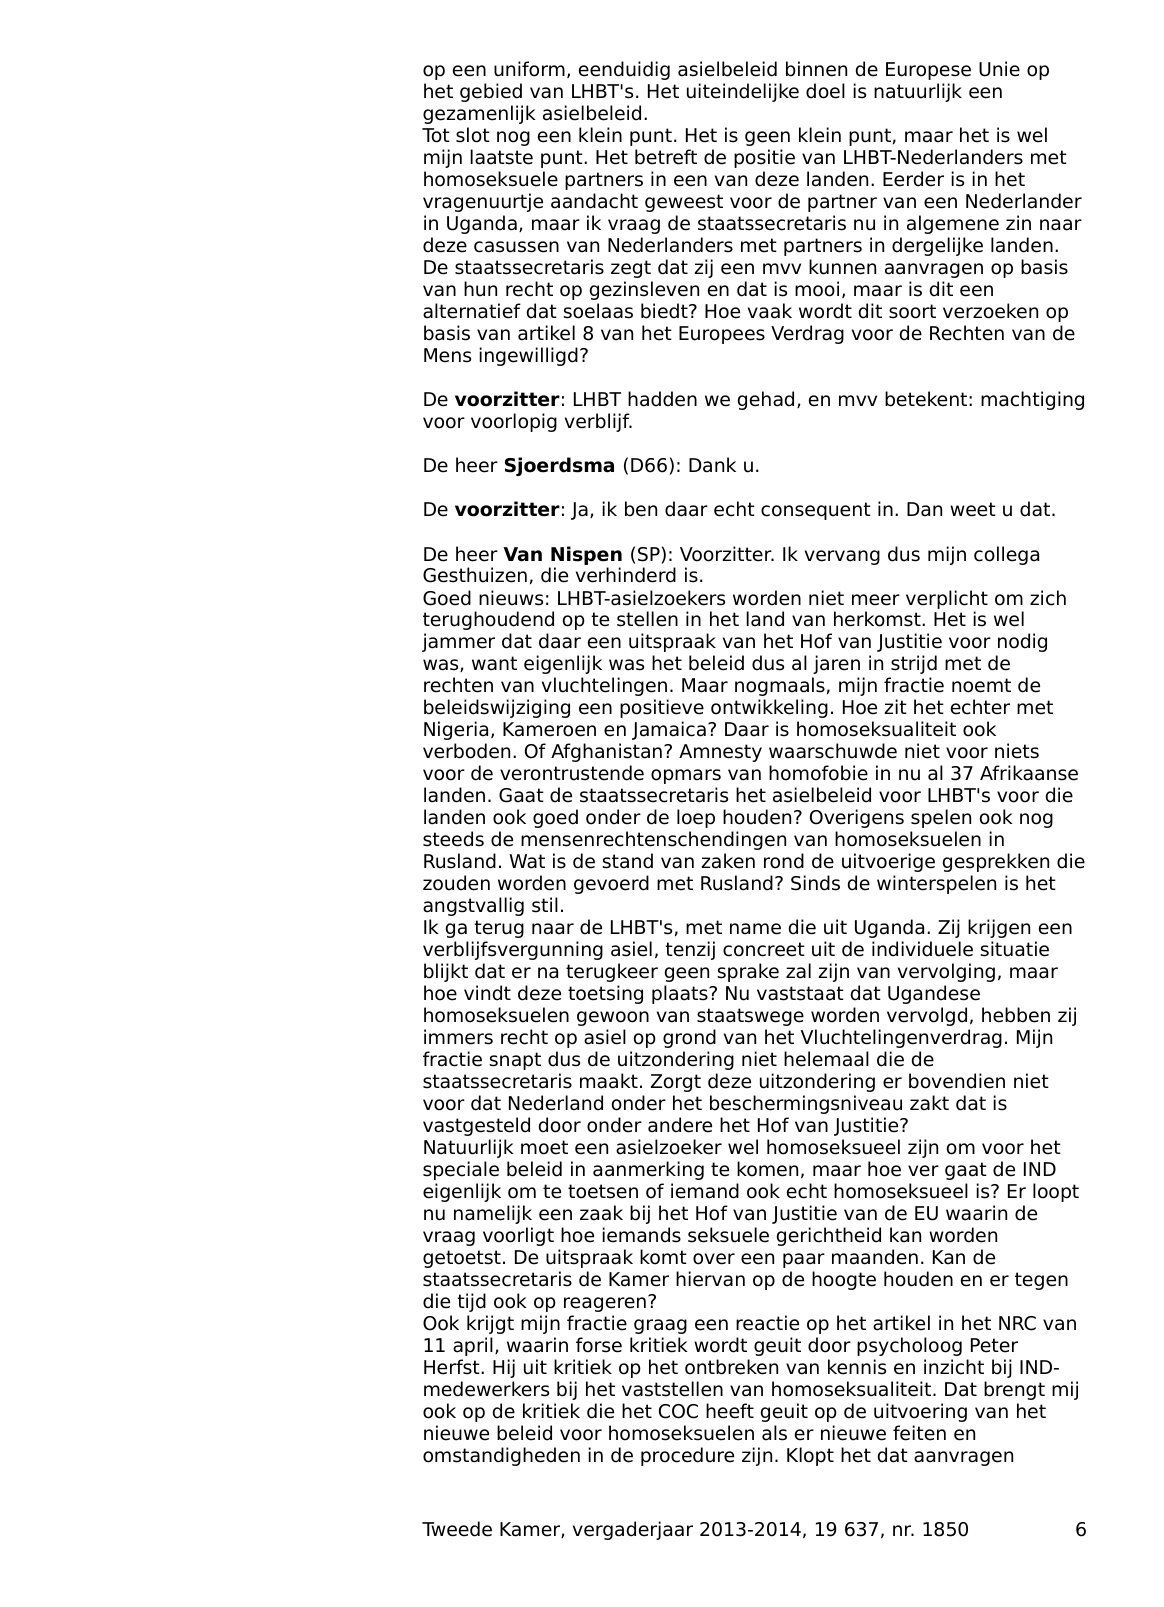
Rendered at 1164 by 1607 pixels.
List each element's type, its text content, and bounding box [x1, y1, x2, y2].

text Natuurlijk moet een asielzoeker wel homoseksueel zijn om voor het speciale beleid in aanmerking te komen, maar hoe ver gaat de IND eigenlijk om te toetsen of iemand ook echt homoseksueel is? Er loopt nu namelijk een zaak bij het Hof van Justitie van de EU waarin de vraag voorligt hoe iemands seksuele gerichtheid kan worden getoetst. De uitspraak komt over een paar maanden. Kan de staatssecretaris de Kamer hiervan op de hoogte houden en er tegen die tijd ook op reageren? [422, 1137, 1087, 1313]
text De heer Sjoerdsma (D66): Dank u. [422, 455, 1087, 477]
text op een uniform, eenduidig asielbeleid binnen de Europese Unie op het gebied van LHBT's. Het uiteindelijke doel is natuurlijk een gezamenlijk asielbeleid. [422, 59, 1087, 125]
text Goed nieuws: LHBT-asielzoekers worden niet meer verplicht om zich terughoudend op te stellen in het land van herkomst. Het is wel jammer dat daar een uitspraak van het Hof van Justitie voor nodig was, want eigenlijk was het beleid dus al jaren in strijd met de rechten van vluchtelingen. Maar nogmaals, mijn fractie noemt de beleidswijziging een positieve ontwikkeling. Hoe zit het echter met Nigeria, Kameroen en Jamaica? Daar is homoseksualiteit ook verboden. Of Afghanistan? Amnesty waarschuwde niet voor niets voor de verontrustende opmars van homofobie in nu al 37 Afrikaanse landen. Gaat de staatssecretaris het asielbeleid voor LHBT's voor die landen ook goed onder de loep houden? Overigens spelen ook nog steeds de mensenrechtenschendingen van homoseksuelen in Rusland. Wat is de stand van zaken rond de uitvoerige gesprekken die zouden worden gevoerd met Rusland? Sinds de winterspelen is het angstvallig stil. [422, 587, 1087, 917]
text Ook krijgt mijn fractie graag een reactie op het artikel in het NRC van 11 april, waarin forse kritiek wordt geuit door psycholoog Peter Herfst. Hij uit kritiek op het ontbreken van kennis en inzicht bij IND-medewerkers bij het vaststellen van homoseksualiteit. Dat brengt mij ook op de kritiek die het COC heeft geuit op de uitvoering van het nieuwe beleid voor homoseksuelen als er nieuwe feiten en omstandigheden in de procedure zijn. Klopt het dat aanvragen [422, 1313, 1087, 1467]
text De voorzitter: Ja, ik ben daar echt consequent in. Dan weet u dat. [422, 499, 1087, 521]
text Ik ga terug naar de LHBT's, met name die uit Uganda. Zij krijgen een verblijfsvergunning asiel, tenzij concreet uit de individuele situatie blijkt dat er na terugkeer geen sprake zal zijn van vervolging, maar hoe vindt deze toetsing plaats? Nu vaststaat dat Ugandese homoseksuelen gewoon van staatswege worden vervolgd, hebben zij immers recht op asiel op grond van het Vluchtelingenverdrag. Mijn fractie snapt dus de uitzondering niet helemaal die de staatssecretaris maakt. Zorgt deze uitzondering er bovendien niet voor dat Nederland onder het beschermingsniveau zakt dat is vastgesteld door onder andere het Hof van Justitie? [422, 917, 1087, 1137]
text Tot slot nog een klein punt. Het is geen klein punt, maar het is wel mijn laatste punt. Het betreft de positie van LHBT-Nederlanders met homoseksuele partners in een van deze landen. Eerder is in het vragenuurtje aandacht geweest voor de partner van een Nederlander in Uganda, maar ik vraag de staatssecretaris nu in algemene zin naar deze casussen van Nederlanders met partners in dergelijke landen. De staatssecretaris zegt dat zij een mvv kunnen aanvragen op basis van hun recht op gezinsleven en dat is mooi, maar is dit een alternatief dat soelaas biedt? Hoe vaak wordt dit soort verzoeken op basis van artikel 8 van het Europees Verdrag voor de Rechten van de Mens ingewilligd? [422, 125, 1087, 367]
text De heer Van Nispen (SP): Voorzitter. Ik vervang dus mijn collega Gesthuizen, die verhinderd is. [422, 543, 1087, 587]
text De voorzitter: LHBT hadden we gehad, en mvv betekent: machtiging voor voorlopig verblijf. [422, 389, 1087, 433]
